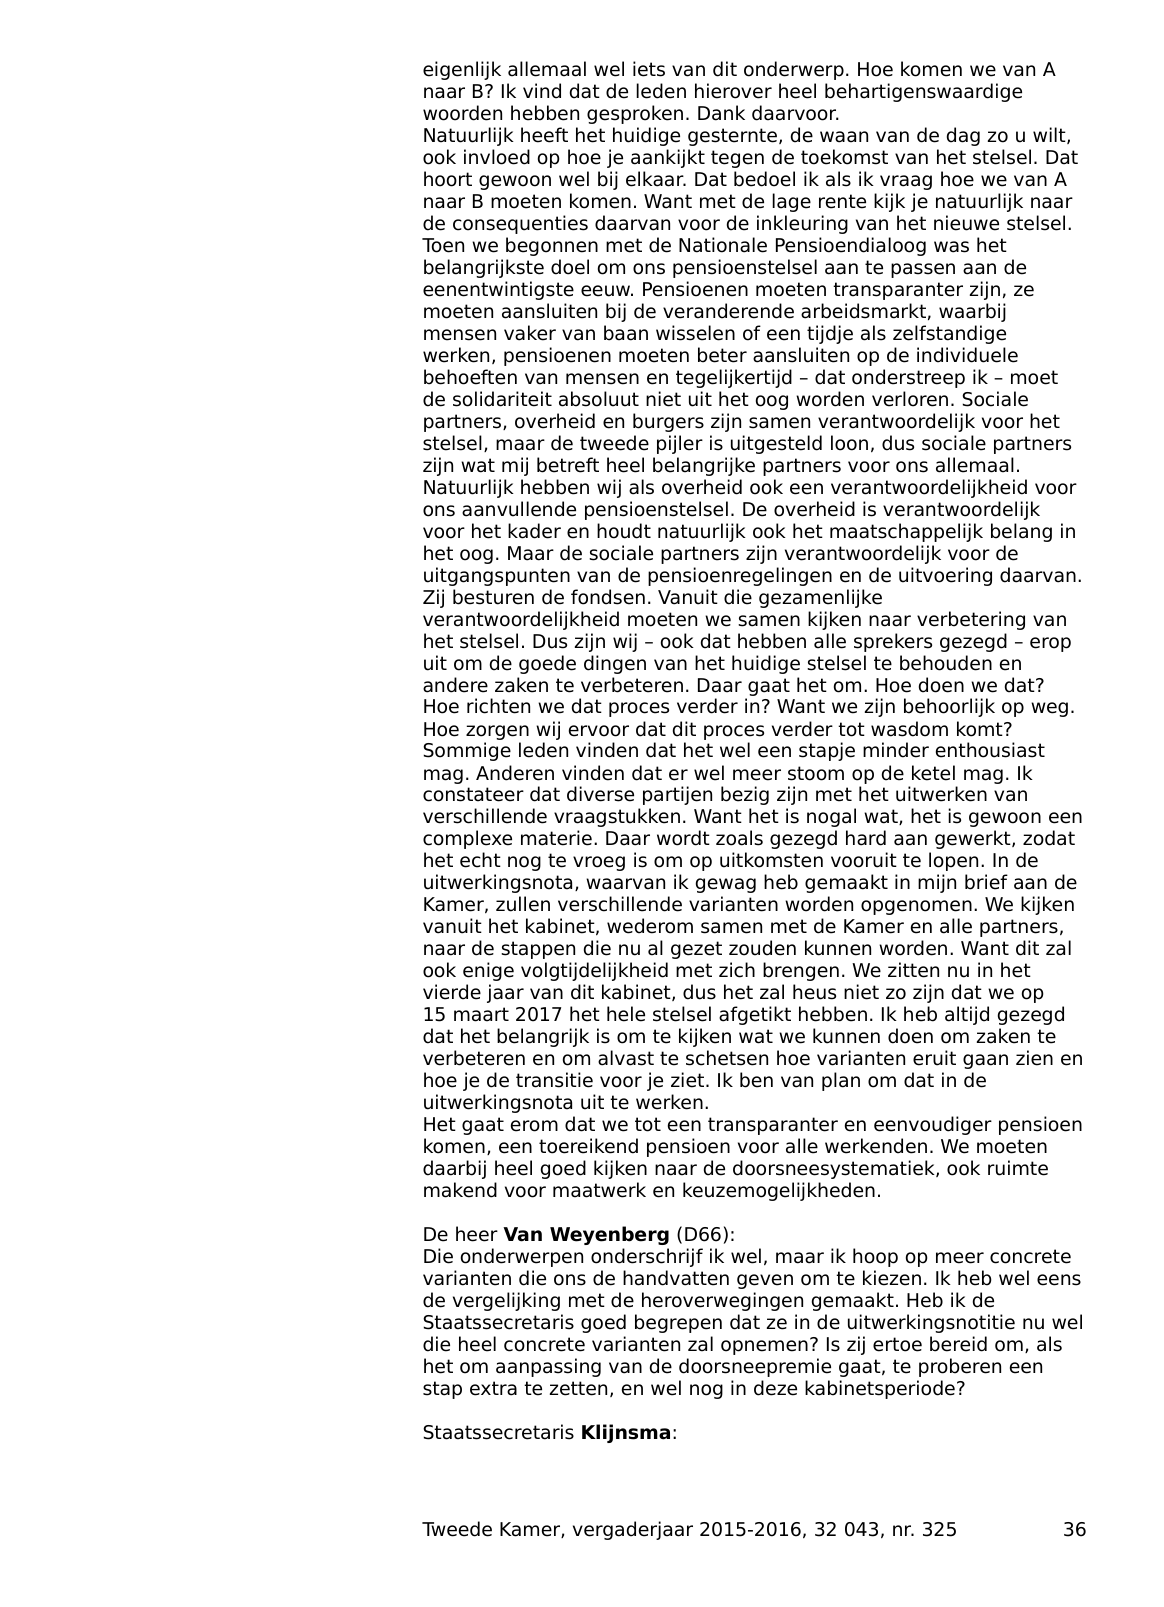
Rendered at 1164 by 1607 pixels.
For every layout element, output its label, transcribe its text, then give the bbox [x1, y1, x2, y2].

text Staatssecretaris Klijnsma: [422, 1422, 1087, 1444]
text Natuurlijk hebben wij als overheid ook een verantwoordelijkheid voor ons aanvullende pensioenstelsel. De overheid is verantwoordelijk voor het kader en houdt natuurlijk ook het maatschappelijk belang in het oog. Maar de sociale partners zijn verantwoordelijk voor de uitgangspunten van de pensioenregelingen en de uitvoering daarvan. Zij besturen de fondsen. Vanuit die gezamenlijke verantwoordelijkheid moeten we samen kijken naar verbetering van het stelsel. Dus zijn wij – ook dat hebben alle sprekers gezegd – erop uit om de goede dingen van het huidige stelsel te behouden en andere zaken te verbeteren. Daar gaat het om. Hoe doen we dat? Hoe richten we dat proces verder in? Want we zijn behoorlijk op weg. Hoe zorgen wij ervoor dat dit proces verder tot wasdom komt? Sommige leden vinden dat het wel een stapje minder enthousiast mag. Anderen vinden dat er wel meer stoom op de ketel mag. Ik constateer dat diverse partijen bezig zijn met het uitwerken van verschillende vraagstukken. Want het is nogal wat, het is gewoon een complexe materie. Daar wordt zoals gezegd hard aan gewerkt, zodat het echt nog te vroeg is om op uitkomsten vooruit te lopen. In de uitwerkingsnota, waarvan ik gewag heb gemaakt in mijn brief aan de Kamer, zullen verschillende varianten worden opgenomen. We kijken vanuit het kabinet, wederom samen met de Kamer en alle partners, naar de stappen die nu al gezet zouden kunnen worden. Want dit zal ook enige volgtijdelijkheid met zich brengen. We zitten nu in het vierde jaar van dit kabinet, dus het zal heus niet zo zijn dat we op 15 maart 2017 het hele stelsel afgetikt hebben. Ik heb altijd gezegd dat het belangrijk is om te kijken wat we kunnen doen om zaken te verbeteren en om alvast te schetsen hoe varianten eruit gaan zien en hoe je de transitie voor je ziet. Ik ben van plan om dat in de uitwerkingsnota uit te werken. [422, 477, 1087, 1114]
text Natuurlijk heeft het huidige gesternte, de waan van de dag zo u wilt, ook invloed op hoe je aankijkt tegen de toekomst van het stelsel. Dat hoort gewoon wel bij elkaar. Dat bedoel ik als ik vraag hoe we van A naar B moeten komen. Want met de lage rente kijk je natuurlijk naar de consequenties daarvan voor de inkleuring van het nieuwe stelsel. Toen we begonnen met de Nationale Pensioendialoog was het belangrijkste doel om ons pensioenstelsel aan te passen aan de eenentwintigste eeuw. Pensioenen moeten transparanter zijn, ze moeten aansluiten bij de veranderende arbeidsmarkt, waarbij mensen vaker van baan wisselen of een tijdje als zelfstandige werken, pensioenen moeten beter aansluiten op de individuele behoeften van mensen en tegelijkertijd – dat onderstreep ik – moet de solidariteit absoluut niet uit het oog worden verloren. Sociale partners, overheid en burgers zijn samen verantwoordelijk voor het stelsel, maar de tweede pijler is uitgesteld loon, dus sociale partners zijn wat mij betreft heel belangrijke partners voor ons allemaal. [422, 125, 1087, 477]
text De heer Van Weyenberg (D66): [422, 1224, 1087, 1246]
text Het gaat erom dat we tot een transparanter en eenvoudiger pensioen komen, een toereikend pensioen voor alle werkenden. We moeten daarbij heel goed kijken naar de doorsneesystematiek, ook ruimte makend voor maatwerk en keuzemogelijkheden. [422, 1114, 1087, 1202]
text Die onderwerpen onderschrijf ik wel, maar ik hoop op meer concrete varianten die ons de handvatten geven om te kiezen. Ik heb wel eens de vergelijking met de heroverwegingen gemaakt. Heb ik de Staatssecretaris goed begrepen dat ze in de uitwerkingsnotitie nu wel die heel concrete varianten zal opnemen? Is zij ertoe bereid om, als het om aanpassing van de doorsneepremie gaat, te proberen een stap extra te zetten, en wel nog in deze kabinetsperiode? [422, 1246, 1087, 1400]
text eigenlijk allemaal wel iets van dit onderwerp. Hoe komen we van A naar B? Ik vind dat de leden hierover heel behartigenswaardige woorden hebben gesproken. Dank daarvoor. [422, 59, 1087, 125]
